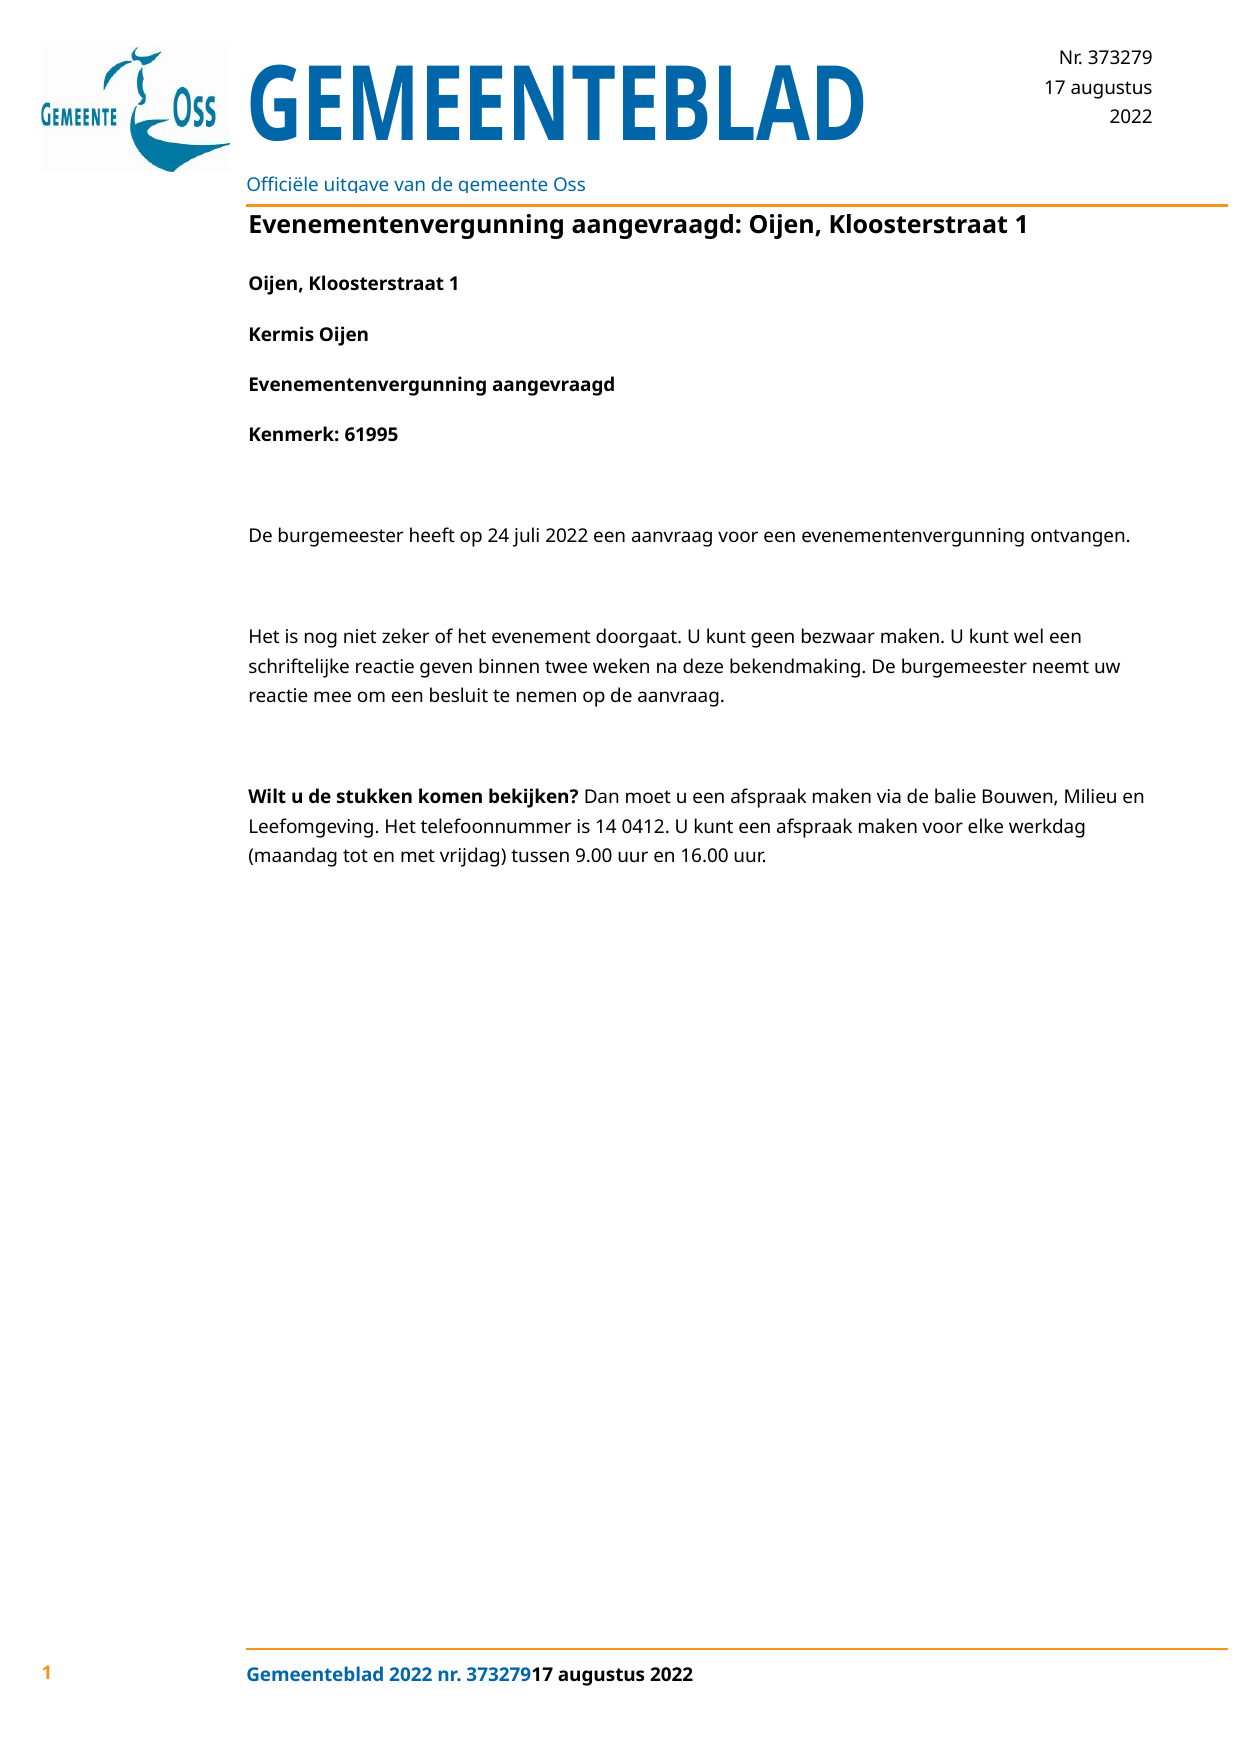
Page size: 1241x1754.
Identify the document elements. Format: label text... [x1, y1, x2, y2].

text De burgemeester heeft op 24 juli 2022 een aanvraag voor een evenementenvergunning ontvangen. [248, 522, 1152, 548]
text Oijen, Kloosterstraat 1 [248, 270, 1152, 296]
picture [41, 47, 231, 172]
text Kermis Oijen [248, 321, 1152, 346]
text Het is nog niet zeker of het evenement doorgaat. U kunt geen bezwaar maken. U kunt wel een schriftelijke reactie geven binnen twee weken na deze bekendmaking. De burgemeester neemt uw reactie mee om een besluit te nemen op de aanvraag. [248, 623, 1152, 708]
text Evenementenvergunning aangevraagd: Oijen, Kloosterstraat 1 [248, 207, 1152, 241]
text Wilt u de stukken komen bekijken? Dan moet u een afspraak maken via de balie Bouwen, Milieu en Leefomgeving. Het telefoonnummer is 14 0412. U kunt een afspraak maken voor elke werkdag (maandag tot en met vrijdag) tussen 9.00 uur en 16.00 uur. [248, 783, 1152, 868]
text Kenmerk: 61995 [248, 422, 1152, 447]
text Evenementenvergunning aangevraagd [248, 371, 1152, 397]
